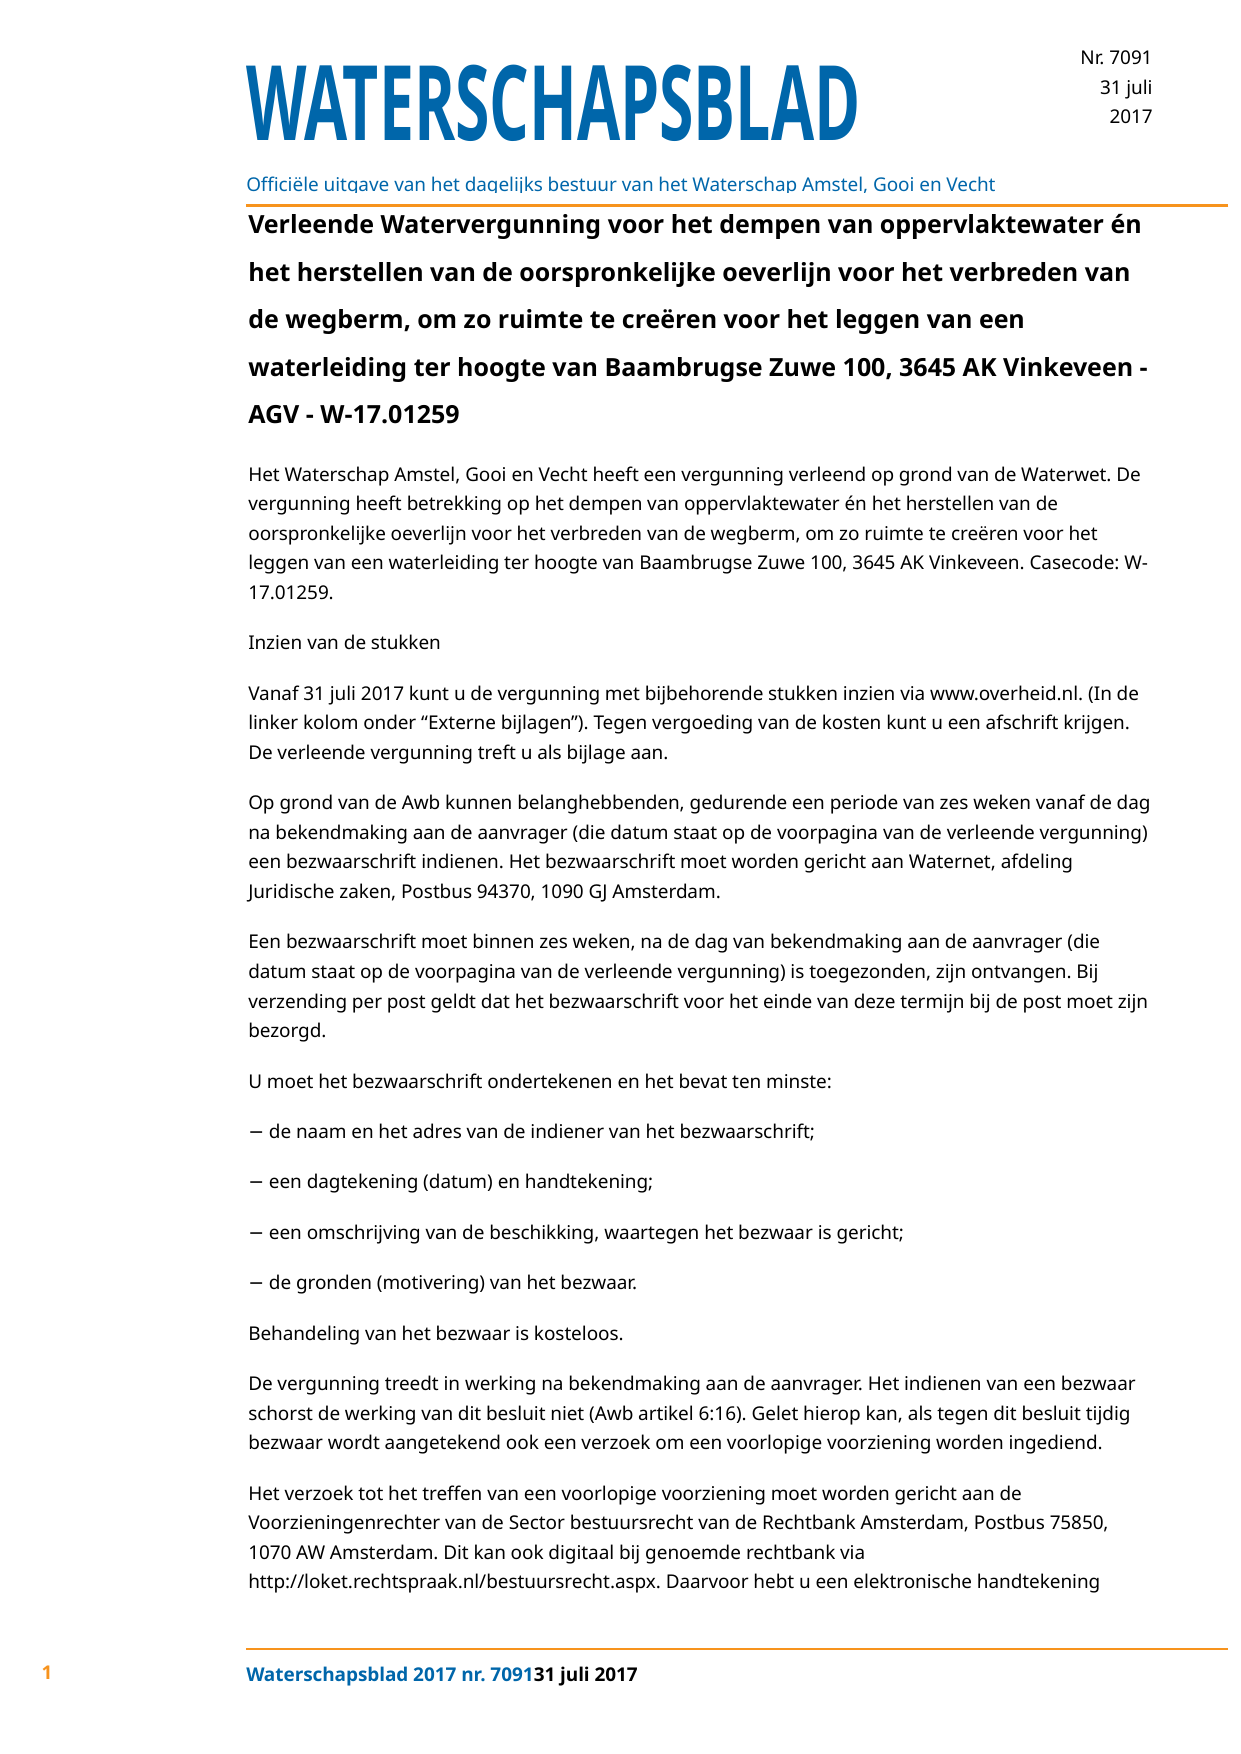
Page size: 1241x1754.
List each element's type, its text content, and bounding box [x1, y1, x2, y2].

text − de gronden (motivering) van het bezwaar. [248, 1269, 1152, 1295]
text Verleende Watervergunning voor het dempen van oppervlaktewater én het herstellen van de oorspronkelijke oeverlijn voor het verbreden van de wegberm, om zo ruimte te creëren voor het leggen van een waterleiding ter hoogte van Baambrugse Zuwe 100, 3645 AK Vinkeveen - AGV - W-17.01259 [248, 207, 1152, 431]
text U moet het bezwaarschrift ondertekenen en het bevat ten minste: [248, 1068, 1152, 1093]
text Inzien van de stukken [248, 629, 1152, 655]
text Behandeling van het bezwaar is kosteloos. [248, 1320, 1152, 1346]
text Het Waterschap Amstel, Gooi en Vecht heeft een vergunning verleend op grond van de Waterwet. De vergunning heeft betrekking op het dempen van oppervlaktewater én het herstellen van de oorspronkelijke oeverlijn voor het verbreden van de wegberm, om zo ruimte te creëren voor het leggen van een waterleiding ter hoogte van Baambrugse Zuwe 100, 3645 AK Vinkeveen. Casecode: W-17.01259. [248, 461, 1152, 605]
text Op grond van de Awb kunnen belanghebbenden, gedurende een periode van zes weken vanaf de dag na bekendmaking aan de aanvrager (die datum staat op de voorpagina van de verleende vergunning) een bezwaarschrift indienen. Het bezwaarschrift moet worden gericht aan Waternet, afdeling Juridische zaken, Postbus 94370, 1090 GJ Amsterdam. [248, 789, 1152, 904]
text − een dagtekening (datum) en handtekening; [248, 1169, 1152, 1194]
text − de naam en het adres van de indiener van het bezwaarschrift; [248, 1118, 1152, 1144]
text Vanaf 31 juli 2017 kunt u de vergunning met bijbehorende stukken inzien via www.overheid.nl. (In de linker kolom onder “Externe bijlagen”). Tegen vergoeding van de kosten kunt u een afschrift krijgen. De verleende vergunning treft u als bijlage aan. [248, 680, 1152, 765]
text − een omschrijving van de beschikking, waartegen het bezwaar is gericht; [248, 1219, 1152, 1245]
picture [41, 47, 231, 172]
text Een bezwaarschrift moet binnen zes weken, na de dag van bekendmaking aan de aanvrager (die datum staat op de voorpagina van de verleende vergunning) is toegezonden, zijn ontvangen. Bij verzending per post geldt dat het bezwaarschrift voor het einde van deze termijn bij de post moet zijn bezorgd. [248, 929, 1152, 1043]
text Het verzoek tot het treffen van een voorlopige voorziening moet worden gericht aan de Voorzieningenrechter van de Sector bestuursrecht van de Rechtbank Amsterdam, Postbus 75850, 1070 AW Amsterdam. Dit kan ook digitaal bij genoemde rechtbank via http://loket.rechtspraak.nl/bestuursrecht.aspx. Daarvoor hebt u een elektronische handtekening [248, 1480, 1152, 1594]
text De vergunning treedt in werking na bekendmaking aan de aanvrager. Het indienen van een bezwaar schorst de werking van dit besluit niet (Awb artikel 6:16). Gelet hierop kan, als tegen dit besluit tijdig bezwaar wordt aangetekend ook een verzoek om een voorlopige voorziening worden ingediend. [248, 1370, 1152, 1455]
